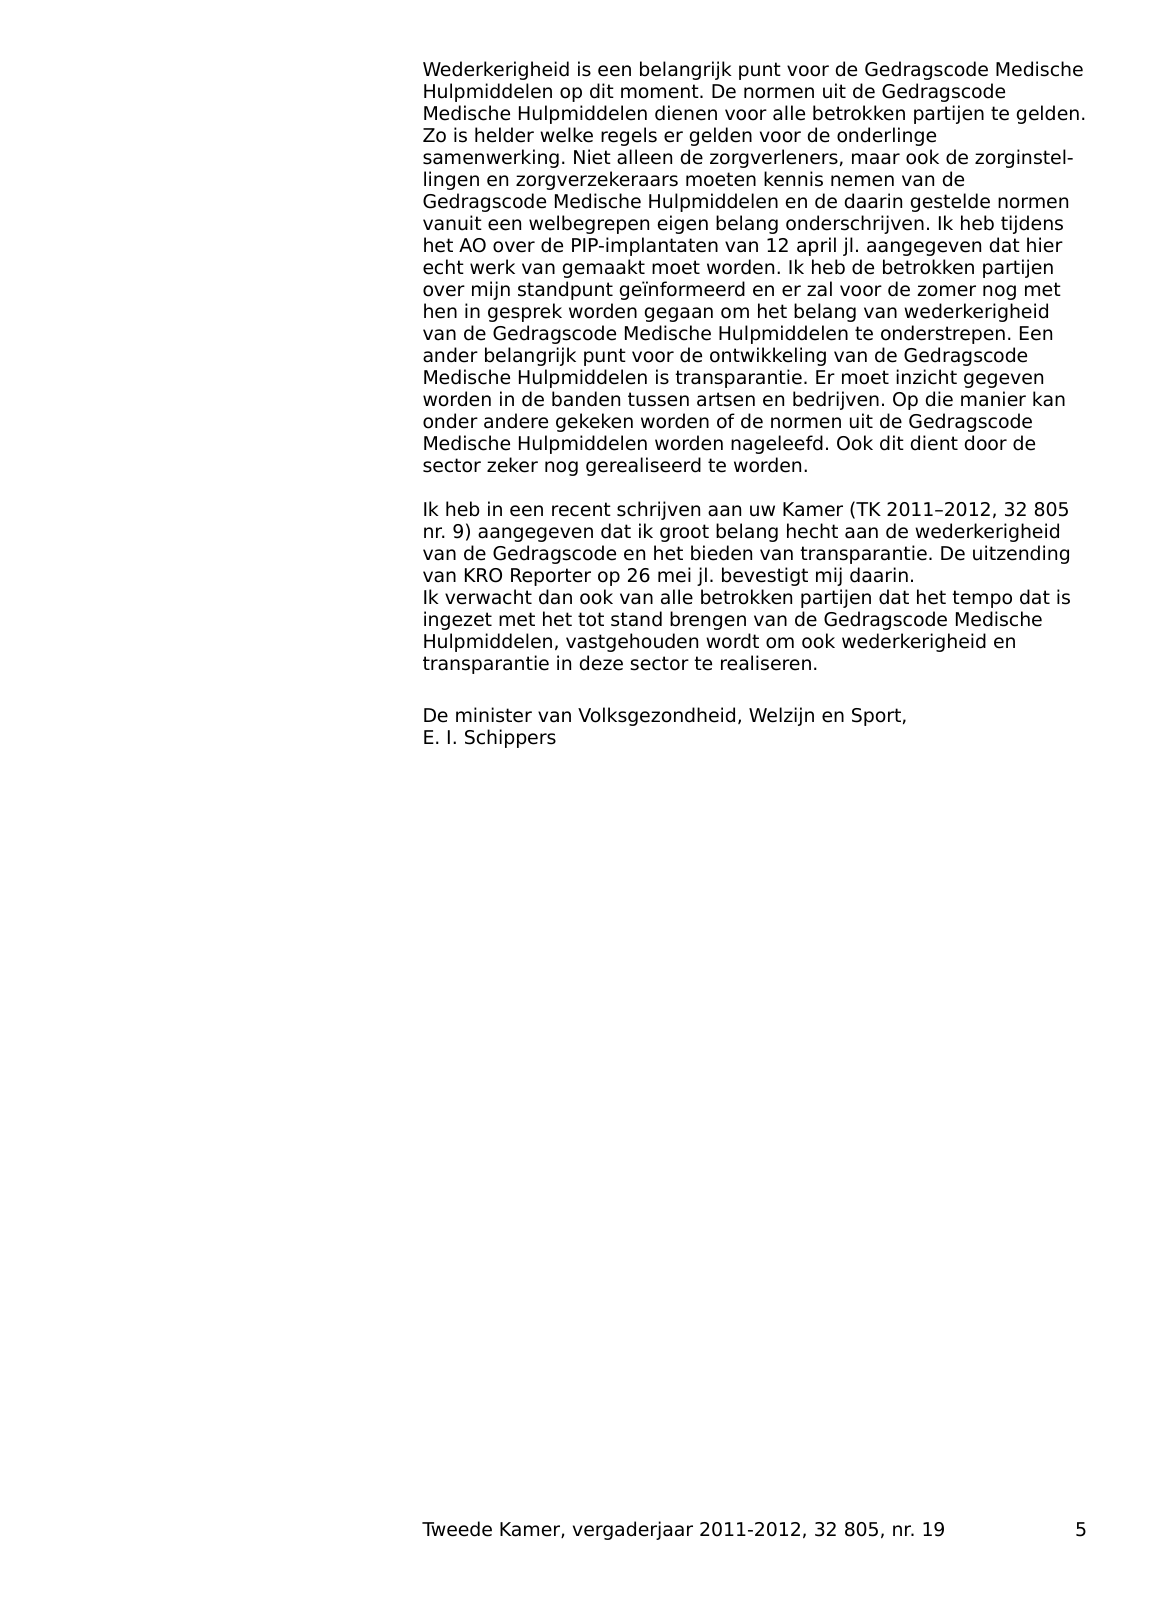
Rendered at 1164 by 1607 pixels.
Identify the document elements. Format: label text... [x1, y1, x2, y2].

text De minister van Volksgezondheid, Welzijn en Sport, E. I. Schippers [422, 705, 1087, 749]
text Ik heb in een recent schrijven aan uw Kamer (TK 2011–2012, 32 805 nr. 9) aangegeven dat ik groot belang hecht aan de wederkerigheid van de Gedragscode en het bieden van transparantie. De uitzending van KRO Reporter op 26 mei jl. bevestigt mij daarin. [422, 499, 1087, 587]
text Wederkerigheid is een belangrijk punt voor de Gedragscode Medische Hulpmiddelen op dit moment. De normen uit de Gedragscode Medische Hulpmiddelen dienen voor alle betrokken partijen te gelden. Zo is helder welke regels er gelden voor de onderlinge samenwerking. Niet alleen de zorgverleners, maar ook de zorginstel-lingen en zorgverzekeraars moeten kennis nemen van de Gedragscode Medische Hulpmiddelen en de daarin gestelde normen vanuit een welbegrepen eigen belang onderschrijven. Ik heb tijdens het AO over de PIP-implantaten van 12 april jl. aangegeven dat hier echt werk van gemaakt moet worden. Ik heb de betrokken partijen over mijn standpunt geïnformeerd en er zal voor de zomer nog met hen in gesprek worden gegaan om het belang van wederkerigheid van de Gedragscode Medische Hulpmiddelen te onderstrepen. Een ander belangrijk punt voor de ontwikkeling van de Gedragscode Medische Hulpmiddelen is transparantie. Er moet inzicht gegeven worden in de banden tussen artsen en bedrijven. Op die manier kan onder andere gekeken worden of de normen uit de Gedragscode Medische Hulpmiddelen worden nageleefd. Ook dit dient door de sector zeker nog gerealiseerd te worden. [422, 59, 1087, 477]
text Ik verwacht dan ook van alle betrokken partijen dat het tempo dat is ingezet met het tot stand brengen van de Gedragscode Medische Hulpmiddelen, vastgehouden wordt om ook wederkerigheid en transparantie in deze sector te realiseren. [422, 587, 1087, 675]
